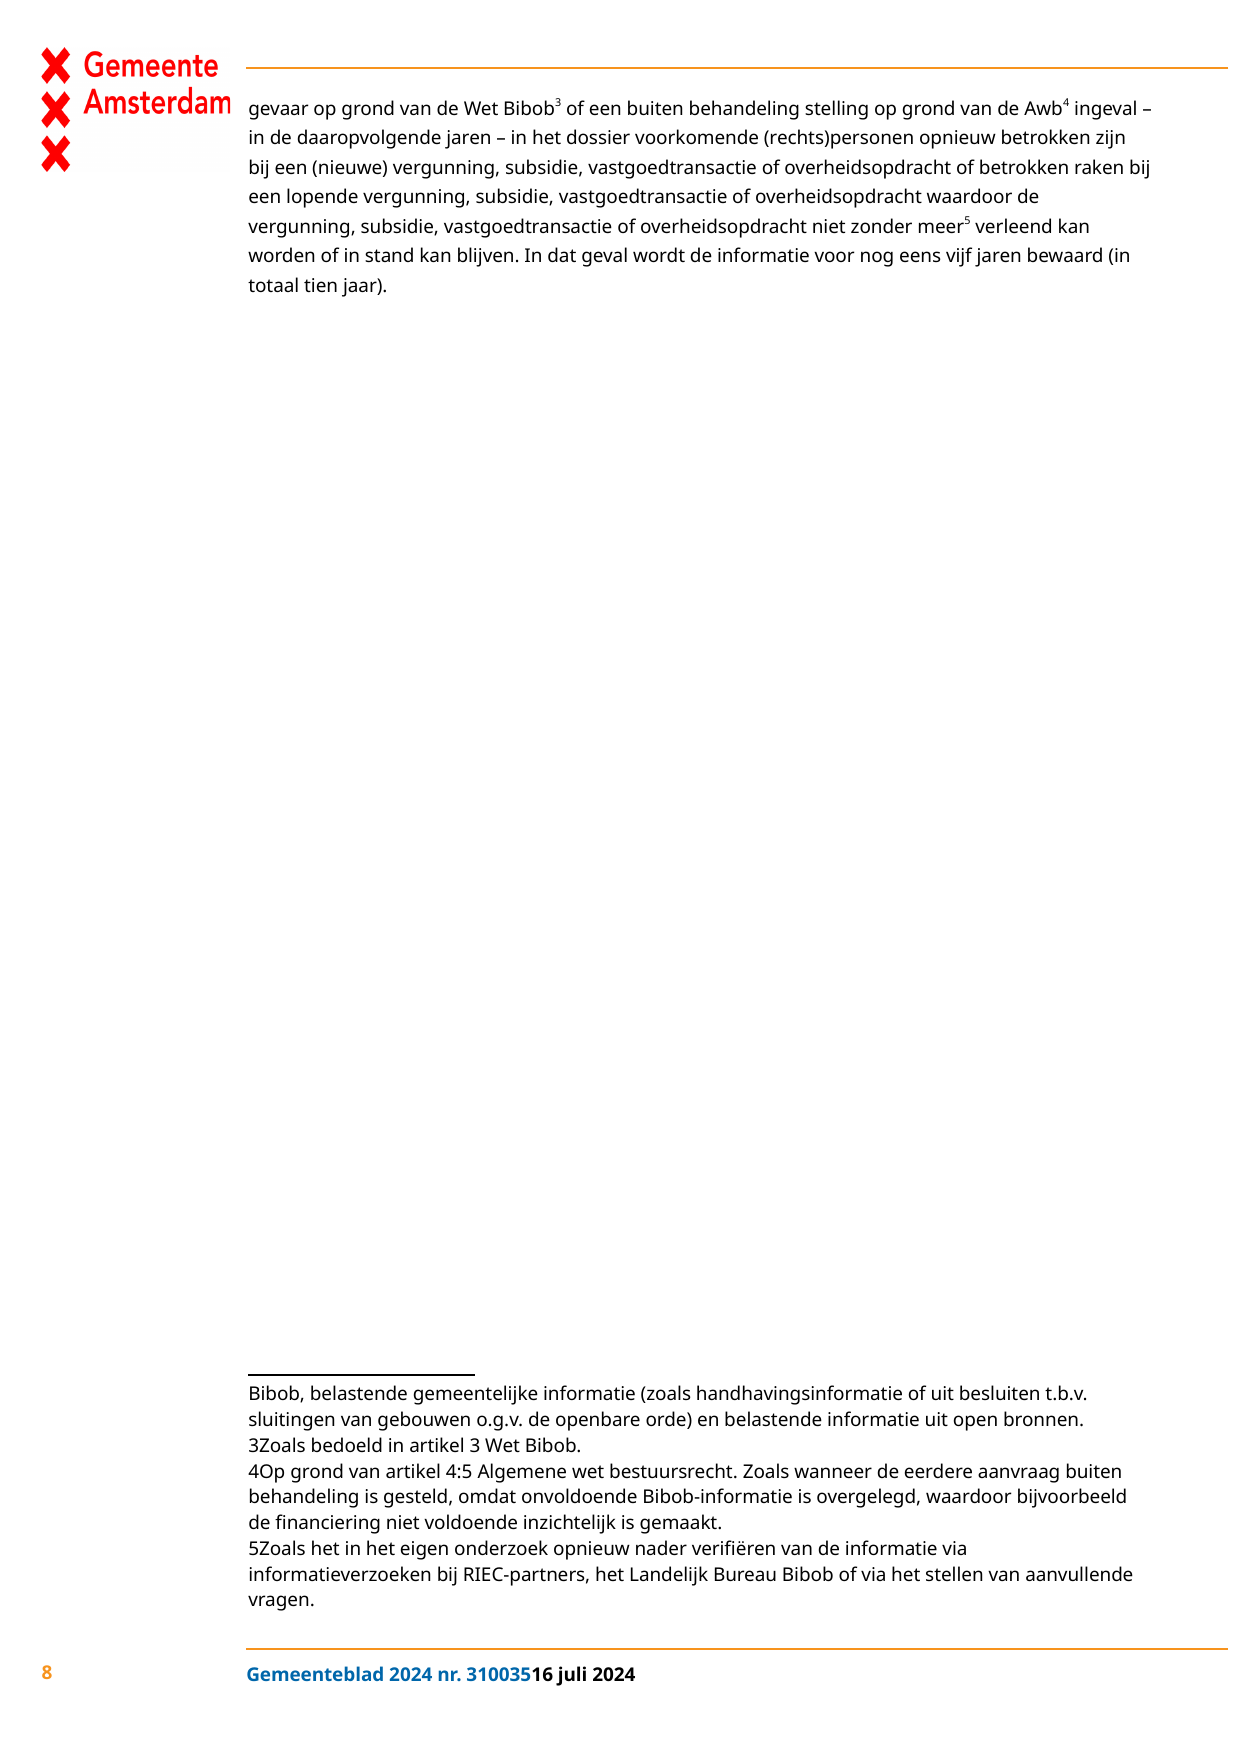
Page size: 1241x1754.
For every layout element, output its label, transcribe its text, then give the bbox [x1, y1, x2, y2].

text Zoals bedoeld in artikel 3 Wet Bibob. [248, 1432, 1152, 1458]
text gevaar op grond van de Wet Bibob of een buiten behandeling stelling op grond van de Awb ingeval – in de daaropvolgende jaren – in het dossier voorkomende (rechts)personen opnieuw betrokken zijn bij een (nieuwe) vergunning, subsidie, vastgoedtransactie of overheidsopdracht of betrokken raken bij een lopende vergunning, subsidie, vastgoedtransactie of overheidsopdracht waardoor de vergunning, subsidie, vastgoedtransactie of overheidsopdracht niet zonder meer verleend kan worden of in stand kan blijven. In dat geval wordt de informatie voor nog eens vijf jaren bewaard (in totaal tien jaar). [248, 95, 1152, 298]
text Bibob, belastende gemeentelijke informatie (zoals handhavingsinformatie of uit besluiten t.b.v. sluitingen van gebouwen o.g.v. de openbare orde) en belastende informatie uit open bronnen. [248, 1381, 1152, 1432]
text Zoals het in het eigen onderzoek opnieuw nader verifiëren van de informatie via informatieverzoeken bij RIEC-partners, het Landelijk Bureau Bibob of via het stellen van aanvullende vragen. [248, 1535, 1152, 1612]
text Op grond van artikel 4:5 Algemene wet bestuursrecht. Zoals wanneer de eerdere aanvraag buiten behandeling is gesteld, omdat onvoldoende Bibob-informatie is overgelegd, waardoor bijvoorbeeld de financiering niet voldoende inzichtelijk is gemaakt. [248, 1458, 1152, 1535]
picture [41, 47, 231, 172]
